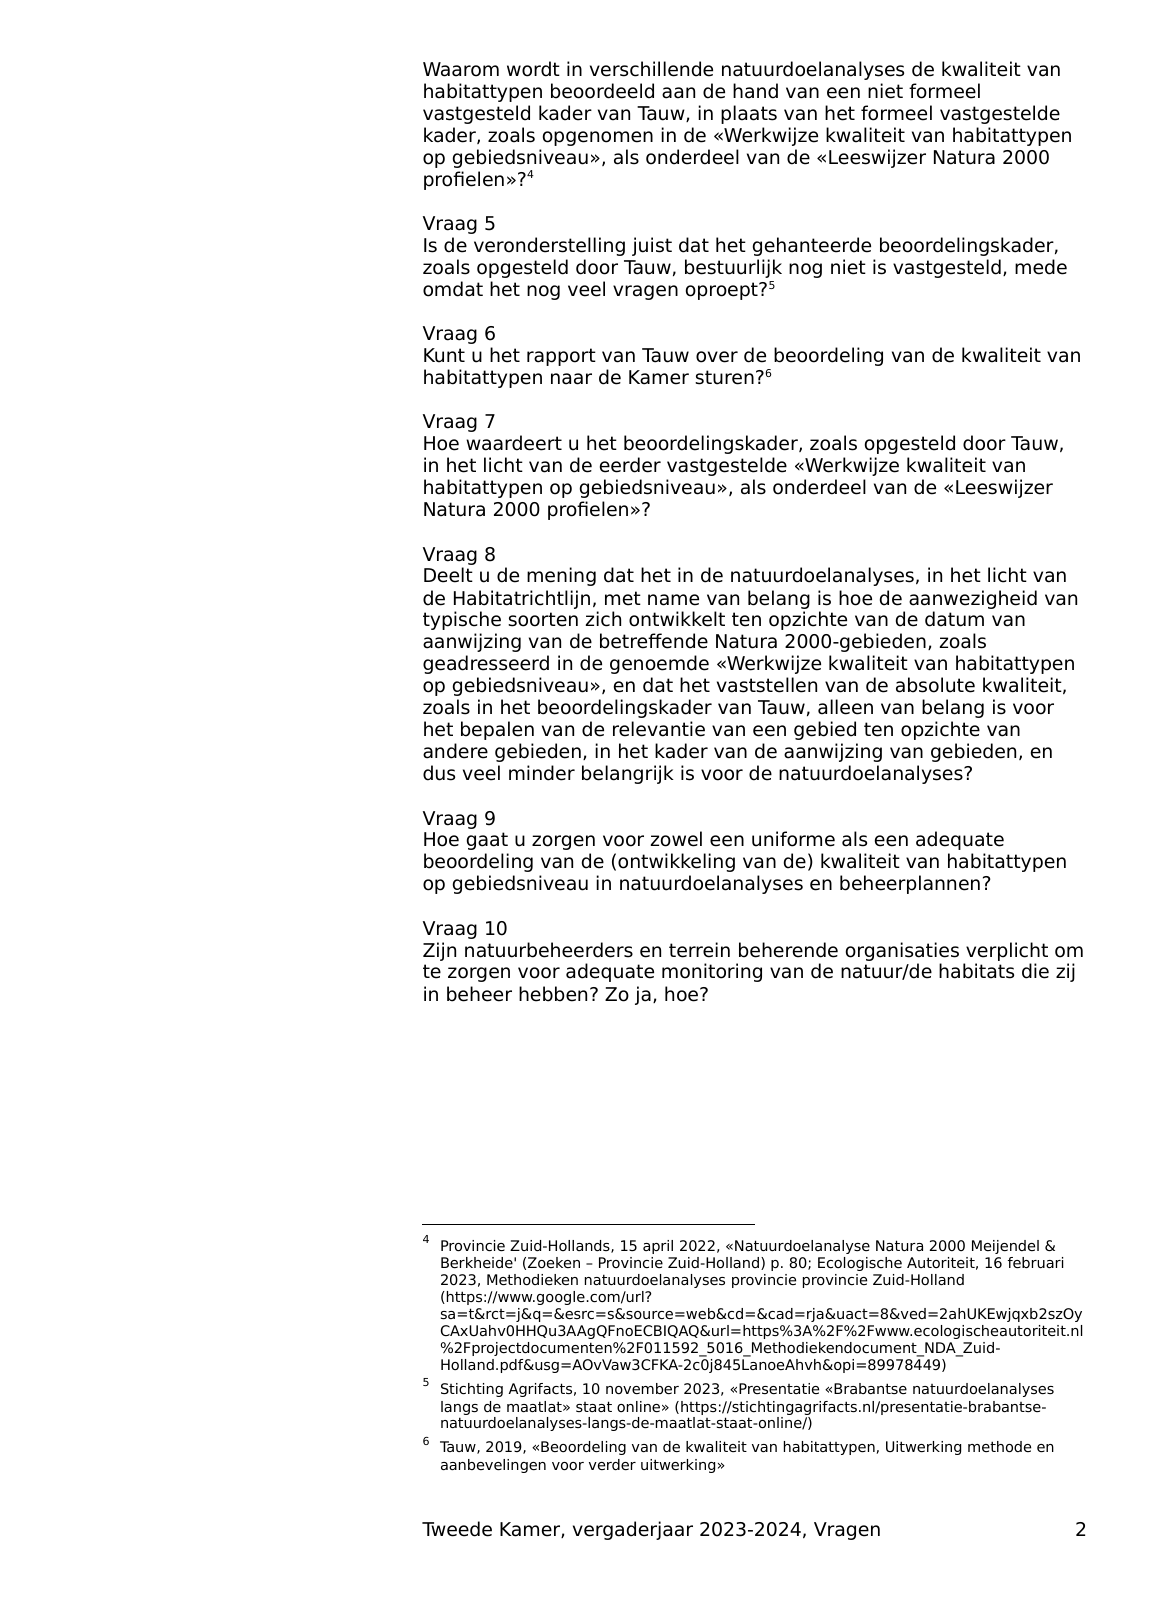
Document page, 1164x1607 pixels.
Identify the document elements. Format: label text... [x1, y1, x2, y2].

text Vraag 5 [422, 213, 1087, 235]
text Deelt u de mening dat het in de natuurdoelanalyses, in het licht van de Habitatrichtlijn, met name van belang is hoe de aanwezigheid van typische soorten zich ontwikkelt ten opzichte van de datum van aanwijzing van de betreffende Natura 2000-gebieden, zoals geadresseerd in de genoemde «Werkwijze kwaliteit van habitattypen op gebiedsniveau», en dat het vaststellen van de absolute kwaliteit, zoals in het beoordelingskader van Tauw, alleen van belang is voor het bepalen van de relevantie van een gebied ten opzichte van andere gebieden, in het kader van de aanwijzing van gebieden, en dus veel minder belangrijk is voor de natuurdoelanalyses? [422, 565, 1087, 785]
text Vraag 6 [422, 323, 1087, 345]
text Tauw, 2019, «Beoordeling van de kwaliteit van habitattypen, Uitwerking methode en aanbevelingen voor verder uitwerking» [422, 1435, 1087, 1474]
text Zijn natuurbeheerders en terrein beherende organisaties verplicht om te zorgen voor adequate monitoring van de natuur/de habitats die zij in beheer hebben? Zo ja, hoe? [422, 939, 1087, 1005]
text Vraag 10 [422, 917, 1087, 939]
text Hoe waardeert u het beoordelingskader, zoals opgesteld door Tauw, in het licht van de eerder vastgestelde «Werkwijze kwaliteit van habitattypen op gebiedsniveau», als onderdeel van de «Leeswijzer Natura 2000 profielen»? [422, 433, 1087, 521]
text Is de veronderstelling juist dat het gehanteerde beoordelingskader, zoals opgesteld door Tauw, bestuurlijk nog niet is vastgesteld, mede omdat het nog veel vragen oproept? [422, 235, 1087, 301]
text Vraag 9 [422, 807, 1087, 829]
text Vraag 8 [422, 543, 1087, 565]
text Stichting Agrifacts, 10 november 2023, «Presentatie «Brabantse natuurdoelanalyses langs de maatlat» staat online» (https://stichtingagrifacts.nl/presentatie-brabantse-natuurdoelanalyses-langs-de-maatlat-staat-online/) [422, 1377, 1087, 1432]
text Provincie Zuid-Hollands, 15 april 2022, «Natuurdoelanalyse Natura 2000 Meijendel & Berkheide' (Zoeken – Provincie Zuid-Holland) p. 80; Ecologische Autoriteit, 16 februari 2023, Methodieken natuurdoelanalyses provincie provincie Zuid-Holland (https://www.google.com/url?sa=t&rct=j&q=&esrc=s&source=web&cd=&cad=rja&uact=8&ved=2ahUKEwjqxb2szOyCAxUahv0HHQu3AAgQFnoECBIQAQ&url=https%3A%2F%2Fwww.ecologischeautoriteit.nl%2Fprojectdocumenten%2F011592_5016_Methodiekendocument_NDA_Zuid-Holland.pdf&usg=AOvVaw3CFKA-2c0j845LanoeAhvh&opi=89978449) [422, 1233, 1087, 1374]
text Vraag 7 [422, 411, 1087, 433]
text Waarom wordt in verschillende natuurdoelanalyses de kwaliteit van habitattypen beoordeeld aan de hand van een niet formeel vastgesteld kader van Tauw, in plaats van het formeel vastgestelde kader, zoals opgenomen in de «Werkwijze kwaliteit van habitattypen op gebiedsniveau», als onderdeel van de «Leeswijzer Natura 2000 profielen»? [422, 59, 1087, 191]
text Kunt u het rapport van Tauw over de beoordeling van de kwaliteit van habitattypen naar de Kamer sturen? [422, 345, 1087, 389]
text Hoe gaat u zorgen voor zowel een uniforme als een adequate beoordeling van de (ontwikkeling van de) kwaliteit van habitattypen op gebiedsniveau in natuurdoelanalyses en beheerplannen? [422, 829, 1087, 895]
